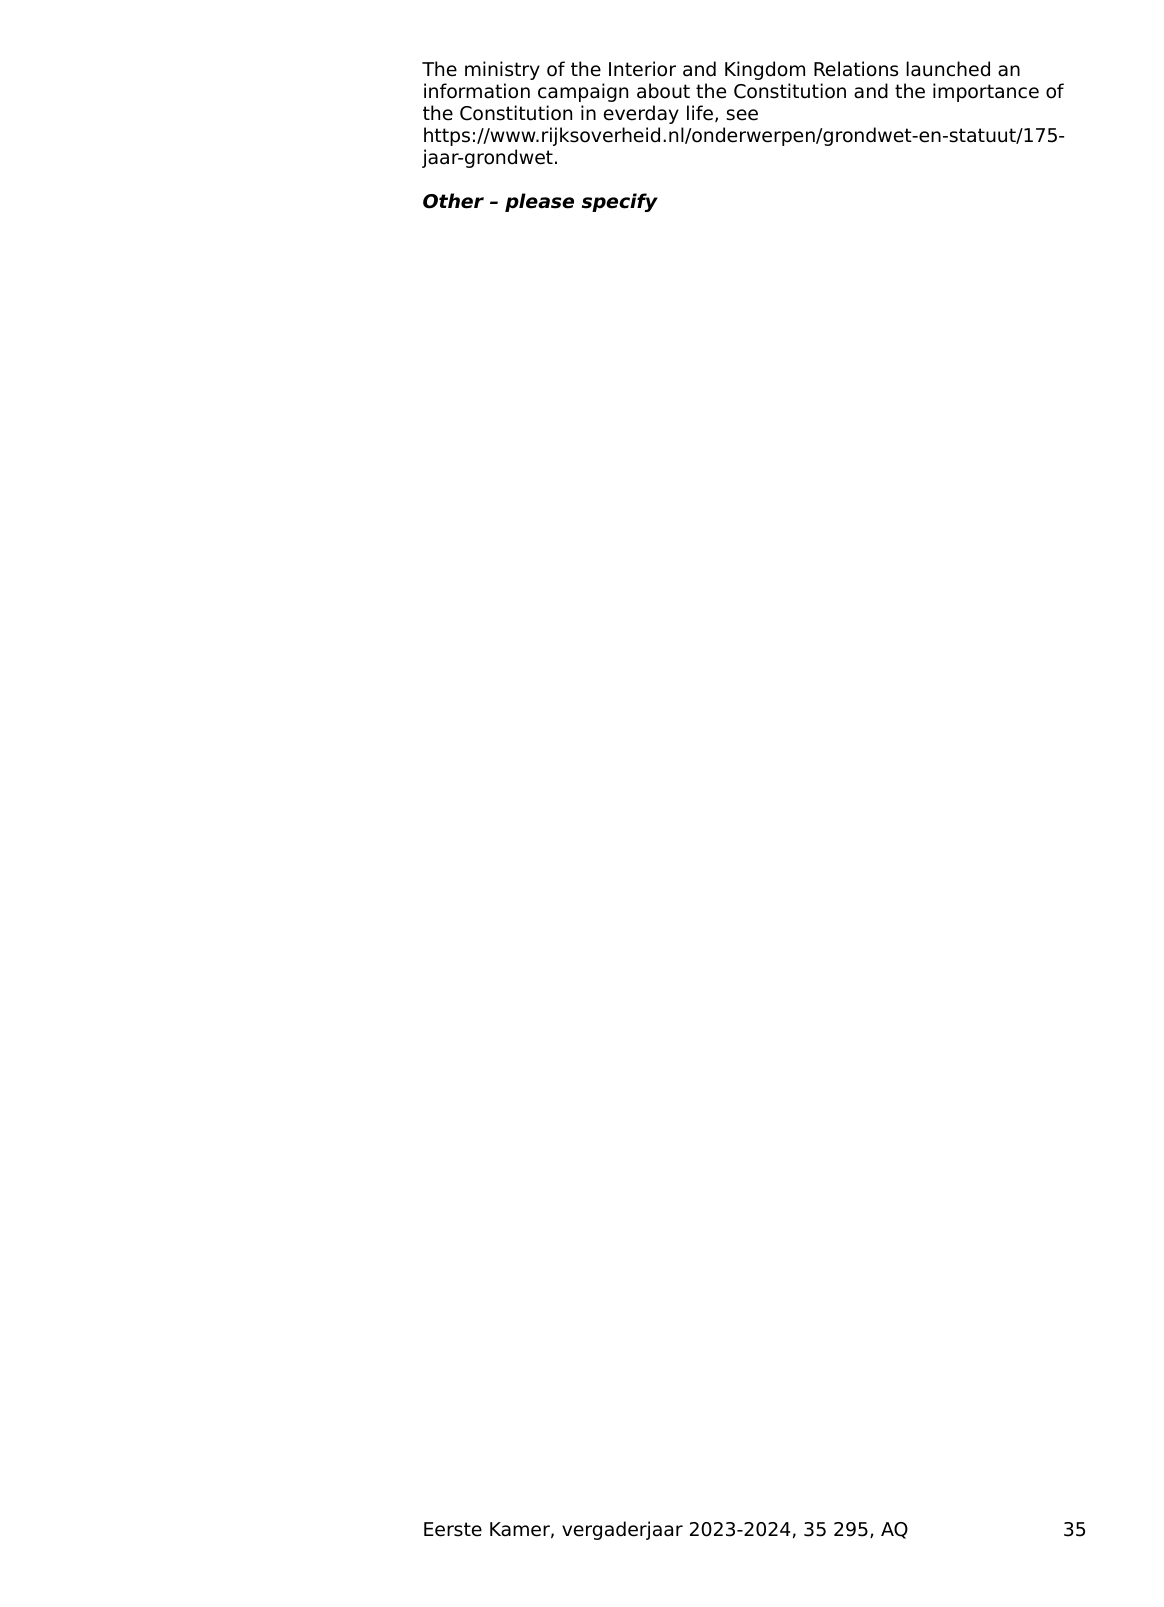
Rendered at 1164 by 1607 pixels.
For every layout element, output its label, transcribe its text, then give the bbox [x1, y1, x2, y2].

text The ministry of the Interior and Kingdom Relations launched an information campaign about the Constitution and the importance of the Constitution in everday life, see https://www.rijksoverheid.nl/onderwerpen/grondwet-en-statuut/175-jaar-grondwet. [422, 59, 1087, 169]
subtitle Other – please specify [422, 191, 1087, 213]
